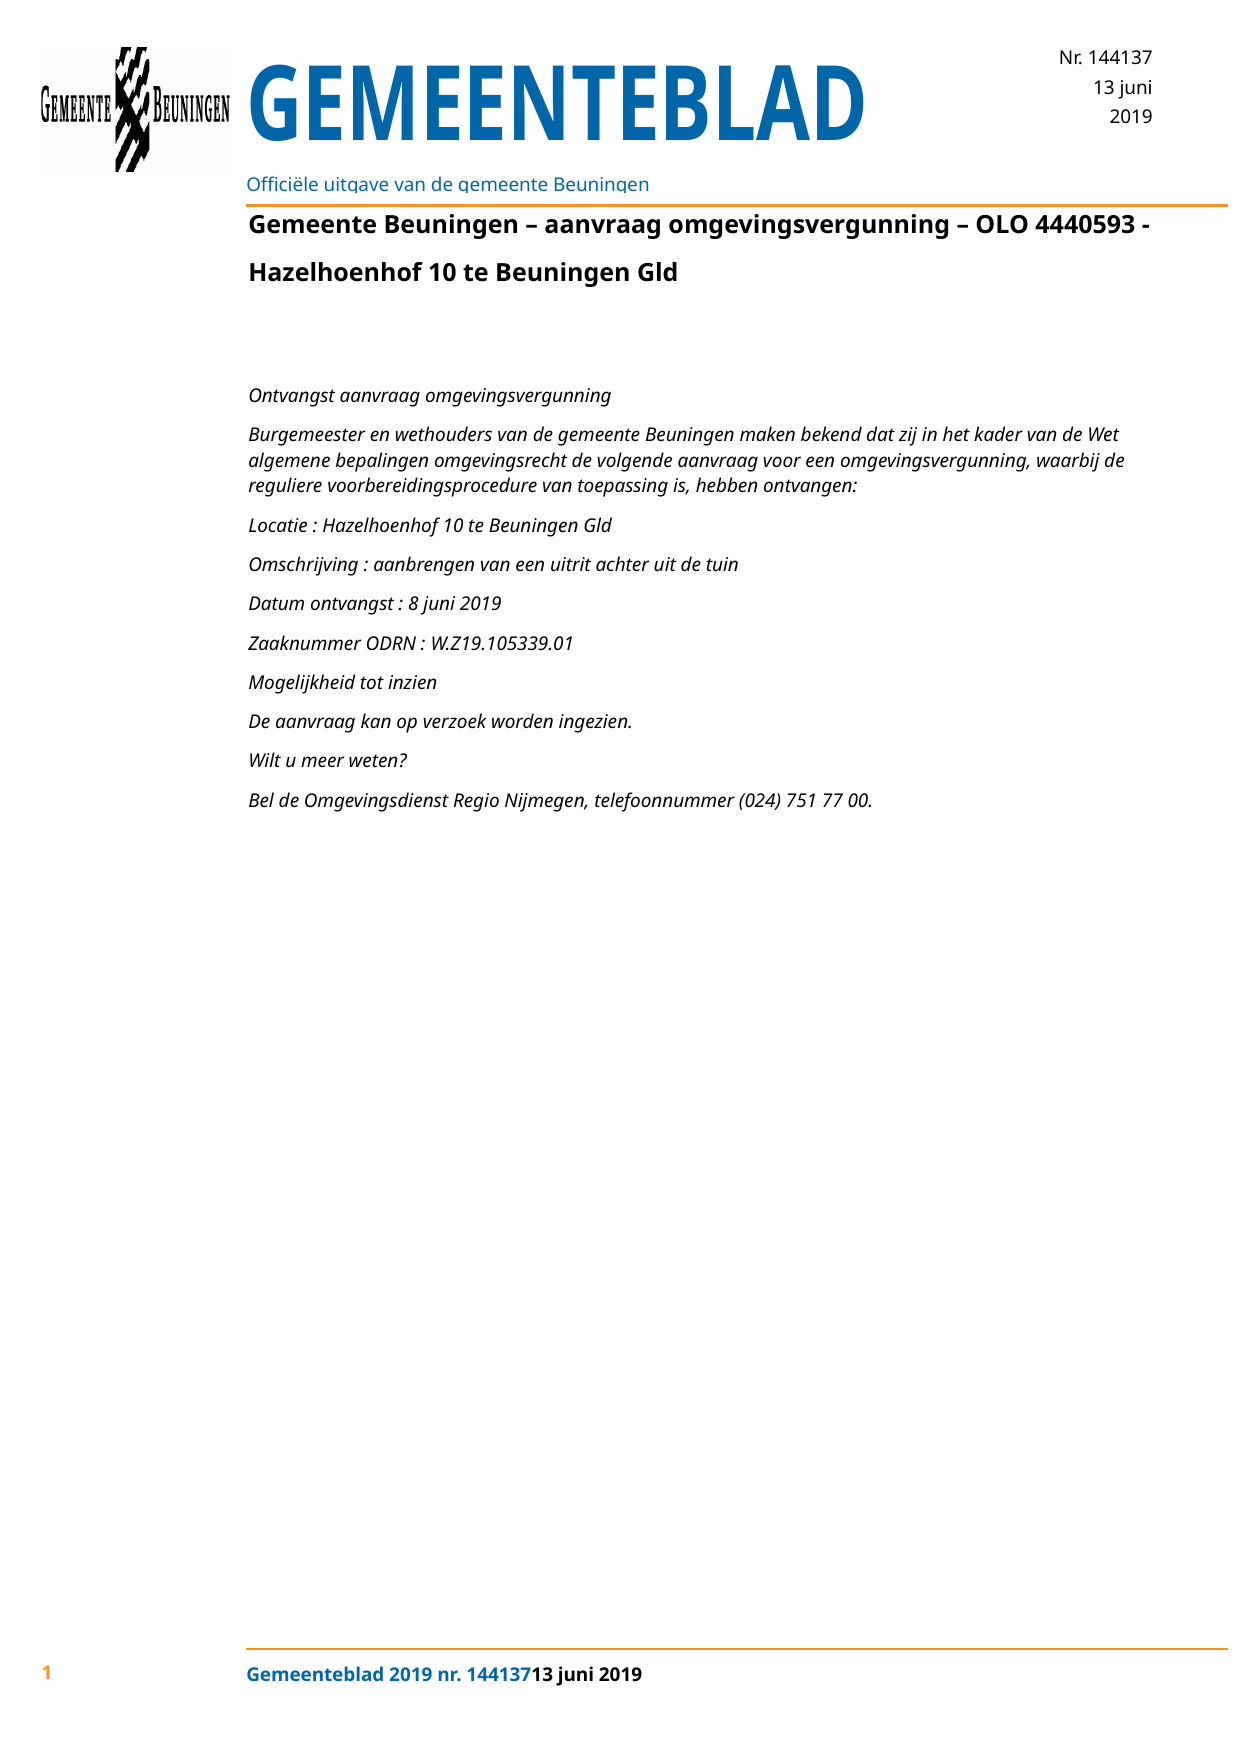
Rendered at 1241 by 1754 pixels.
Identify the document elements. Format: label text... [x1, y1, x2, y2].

text Gemeente Beuningen – aanvraag omgevingsvergunning – OLO 4440593 - Hazelhoenhof 10 te Beuningen Gld [248, 207, 1152, 288]
text Datum ontvangst : 8 juni 2019 [248, 590, 1152, 616]
text Wilt u meer weten? [248, 747, 1152, 773]
text Locatie : Hazelhoenhof 10 te Beuningen Gld [248, 512, 1152, 538]
text Ontvangst aanvraag omgevingsvergunning [248, 382, 1152, 408]
picture [41, 47, 231, 172]
text Mogelijkheid tot inzien [248, 669, 1152, 695]
text Burgemeester en wethouders van de gemeente Beuningen maken bekend dat zij in het kader van de Wet algemene bepalingen omgevingsrecht de volgende aanvraag voor een omgevingsvergunning, waarbij de reguliere voorbereidingsprocedure van toepassing is, hebben ontvangen: [248, 421, 1152, 498]
text Zaaknummer ODRN : W.Z19.105339.01 [248, 630, 1152, 655]
text Bel de Omgevingsdienst Regio Nijmegen, telefoonnummer (024) 751 77 00. [248, 787, 1152, 812]
text Omschrijving : aanbrengen van een uitrit achter uit de tuin [248, 551, 1152, 577]
text De aanvraag kan op verzoek worden ingezien. [248, 708, 1152, 734]
